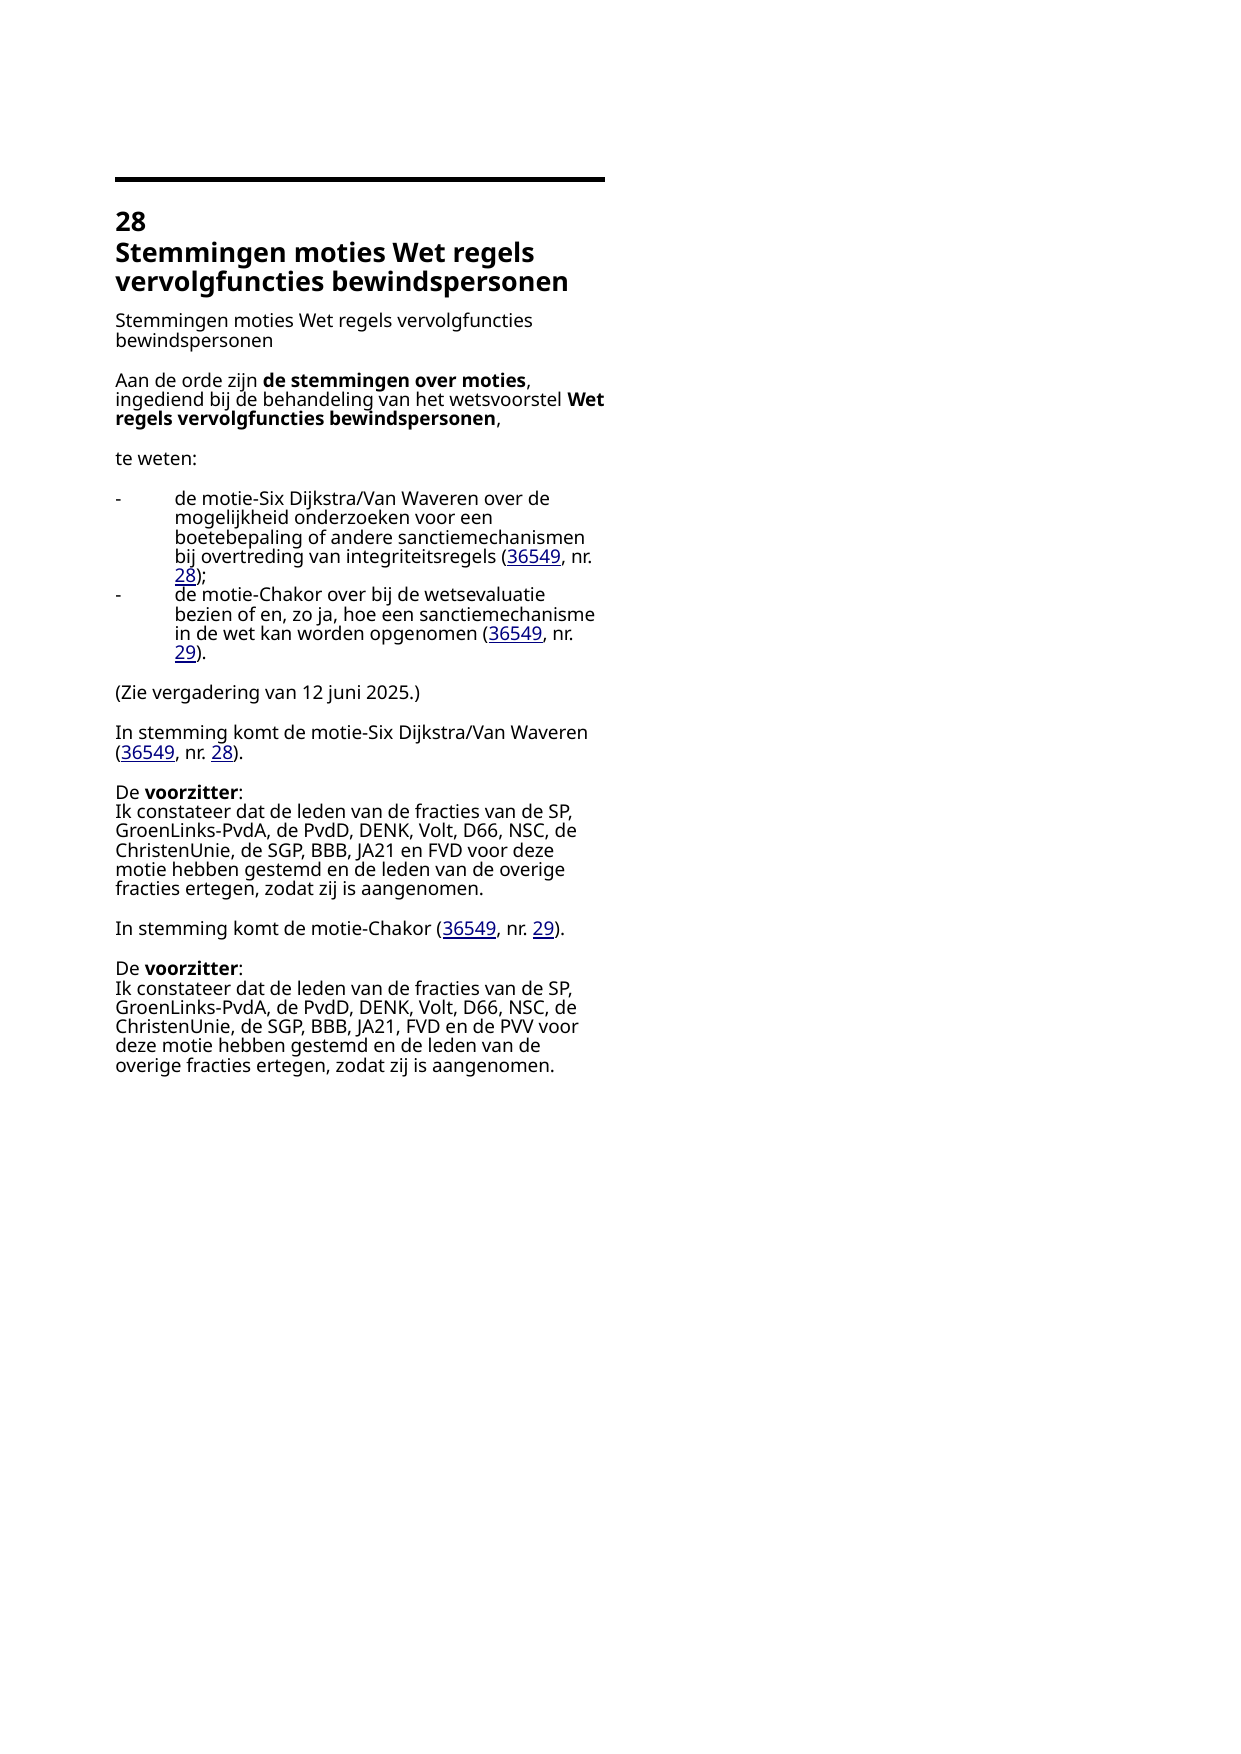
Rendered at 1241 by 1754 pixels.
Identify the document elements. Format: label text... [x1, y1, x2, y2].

text (Zie vergadering van 12 juni 2025.) [115, 684, 605, 703]
text Aan de orde zijn de stemmingen over moties, ingediend bij de behandeling van het wetsvoorstel Wet regels vervolgfuncties bewindspersonen, [115, 372, 605, 429]
text Stemmingen moties Wet regels vervolgfuncties bewindspersonen [115, 312, 605, 351]
text Ik constateer dat de leden van de fracties van de SP, GroenLinks-PvdA, de PvdD, DENK, Volt, D66, NSC, de ChristenUnie, de SGP, BBB, JA21 en FVD voor deze motie hebben gestemd en de leden van de overige fracties ertegen, zodat zij is aangenomen. [115, 803, 605, 899]
text Stemmingen moties Wet regels vervolgfuncties bewindspersonen [115, 239, 605, 312]
text Ik constateer dat de leden van de fracties van de SP, GroenLinks-PvdA, de PvdD, DENK, Volt, D66, NSC, de ChristenUnie, de SGP, BBB, JA21, FVD en de PVV voor deze motie hebben gestemd en de leden van de overige fracties ertegen, zodat zij is aangenomen. [115, 979, 605, 1076]
text 28 [115, 203, 605, 239]
list de motie-Chakor over bij de wetsevaluatie bezien of en, zo ja, hoe een sanctiemechanisme in de wet kan worden opgenomen (36549, nr. 29). [115, 586, 605, 663]
text De voorzitter: [115, 784, 605, 803]
text te weten: [115, 450, 605, 469]
text De voorzitter: [115, 960, 605, 979]
text In stemming komt de motie-Chakor (36549, nr. 29). [115, 920, 605, 939]
text In stemming komt de motie-Six Dijkstra/Van Waveren (36549, nr. 28). [115, 724, 605, 763]
list de motie-Six Dijkstra/Van Waveren over de mogelijkheid onderzoeken voor een boetebepaling of andere sanctiemechanismen bij overtreding van integriteitsregels (36549, nr. 28); [115, 490, 605, 586]
